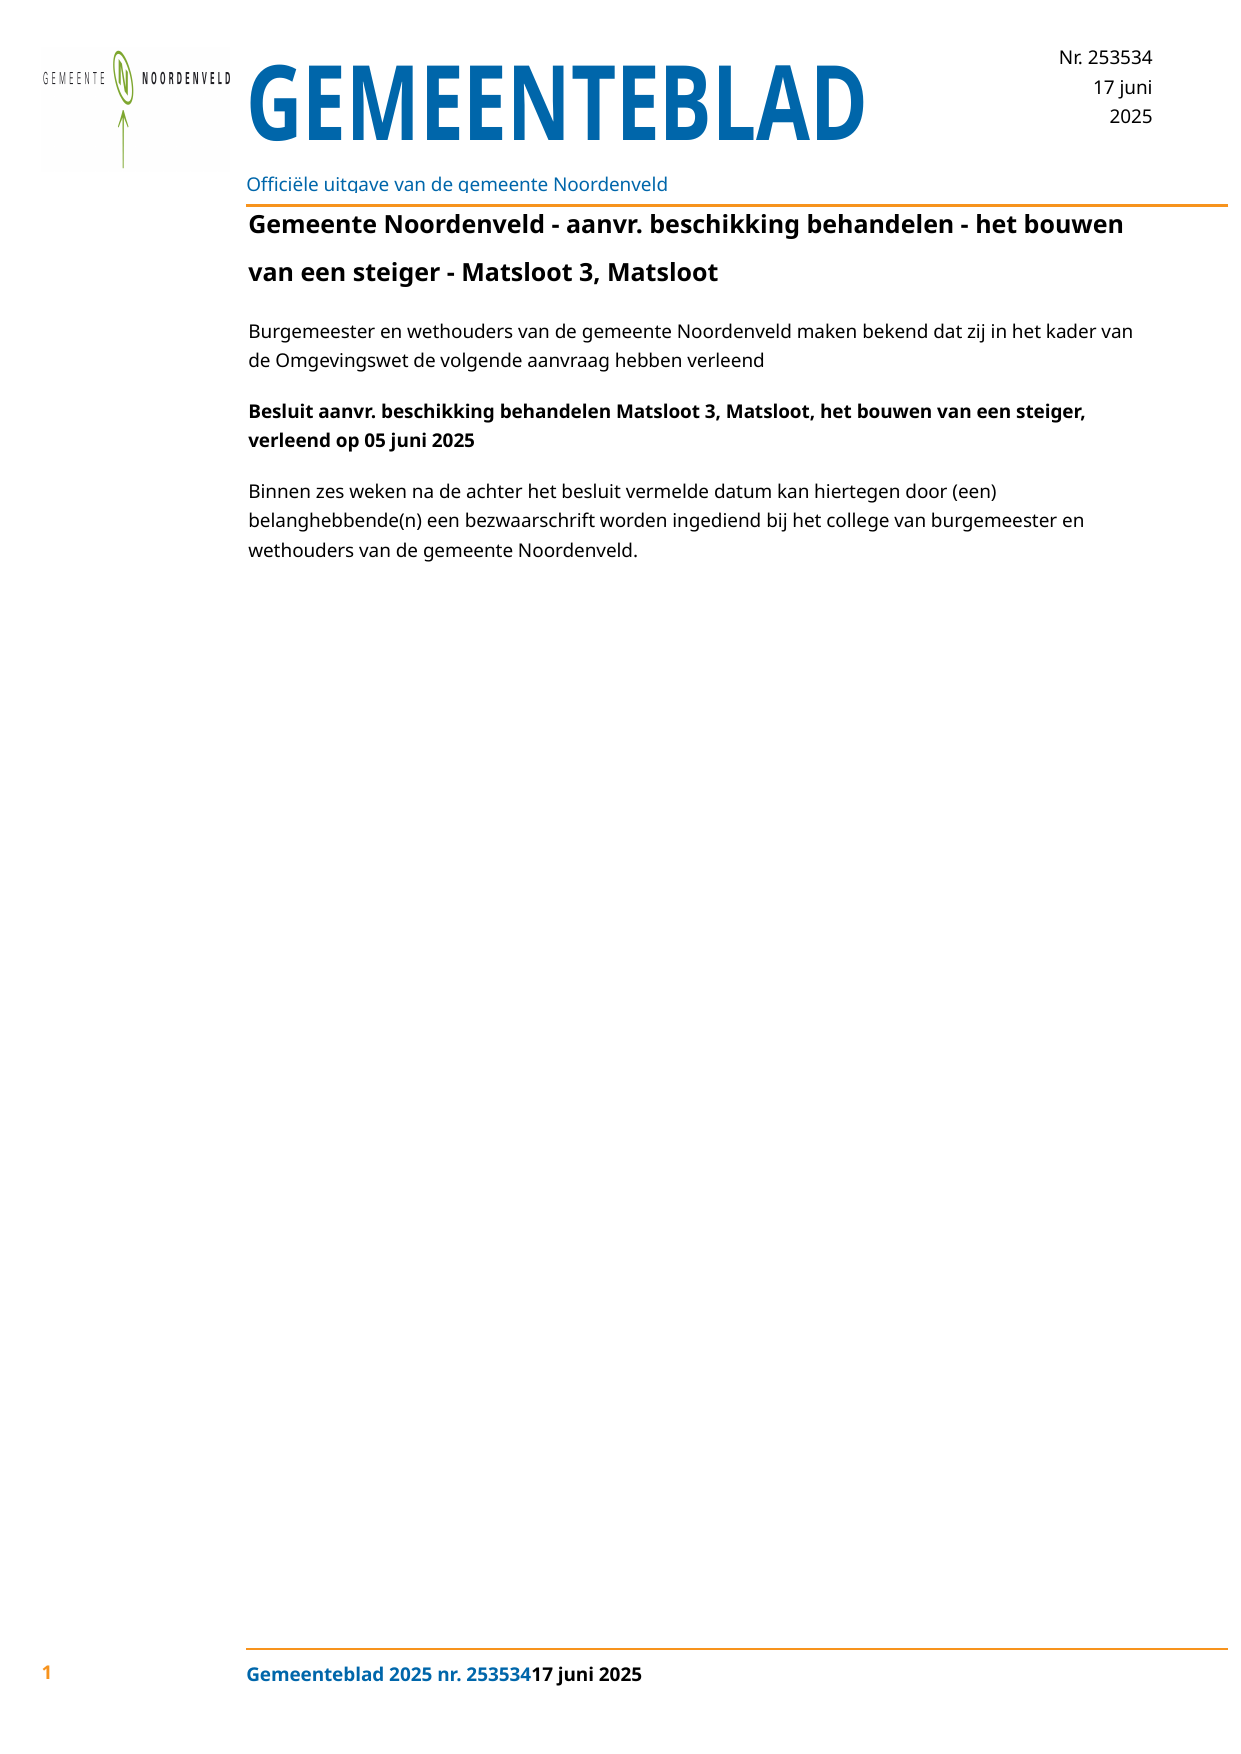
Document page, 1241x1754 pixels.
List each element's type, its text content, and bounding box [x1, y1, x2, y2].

text Gemeente Noordenveld - aanvr. beschikking behandelen - het bouwen van een steiger - Matsloot 3, Matsloot [248, 207, 1152, 288]
text Binnen zes weken na de achter het besluit vermelde datum kan hiertegen door (een) belanghebbende(n) een bezwaarschrift worden ingediend bij het college van burgemeester en wethouders van de gemeente Noordenveld. [248, 478, 1152, 563]
picture [41, 47, 231, 172]
text Burgemeester en wethouders van de gemeente Noordenveld maken bekend dat zij in het kader van de Omgevingswet de volgende aanvraag hebben verleend [248, 318, 1152, 373]
text Besluit aanvr. beschikking behandelen Matsloot 3, Matsloot, het bouwen van een steiger, verleend op 05 juni 2025 [248, 398, 1152, 453]
